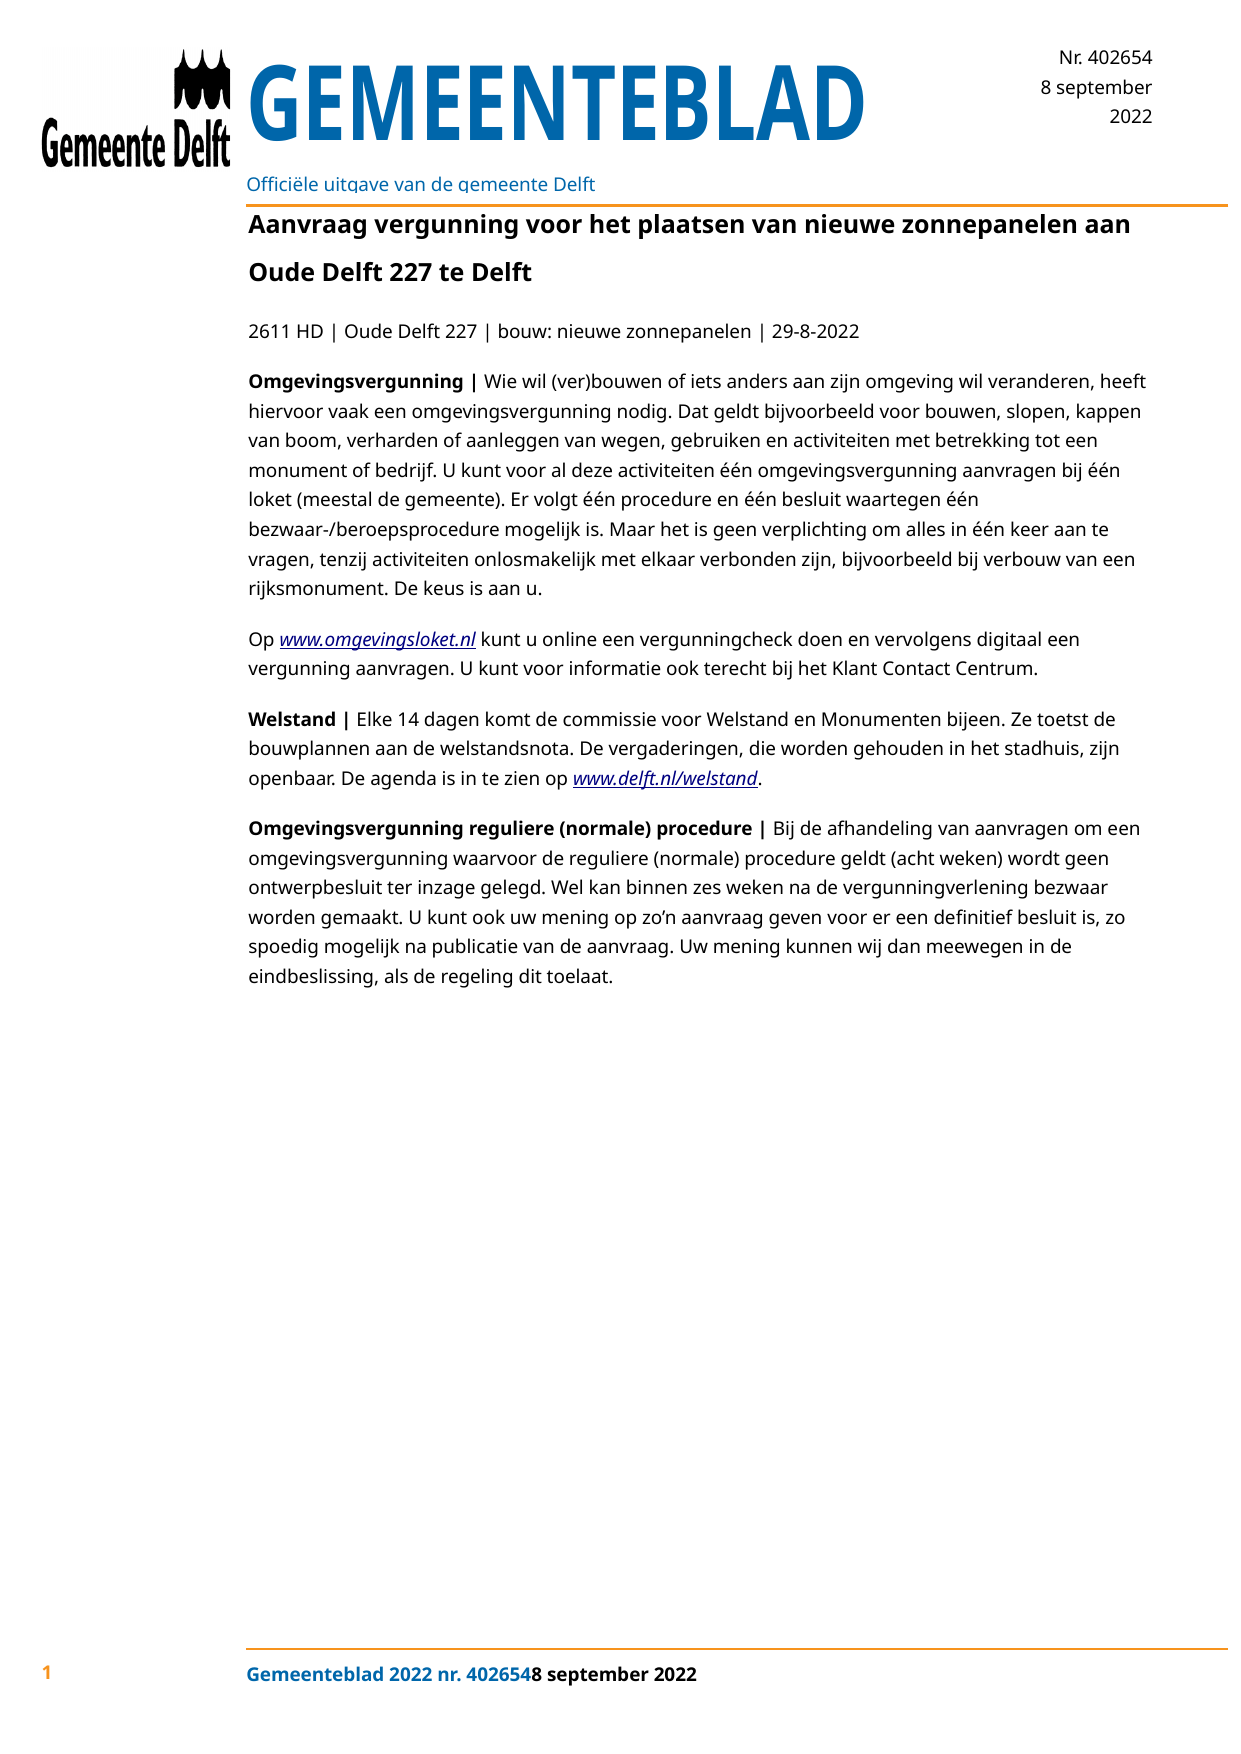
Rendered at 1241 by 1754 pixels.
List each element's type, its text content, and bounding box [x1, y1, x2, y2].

text Aanvraag vergunning voor het plaatsen van nieuwe zonnepanelen aan Oude Delft 227 te Delft [248, 207, 1152, 288]
text Omgevingsvergunning reguliere (normale) procedure | Bij de afhandeling van aanvragen om een omgevingsvergunning waarvoor de reguliere (normale) procedure geldt (acht weken) wordt geen ontwerpbesluit ter inzage gelegd. Wel kan binnen zes weken na de vergunningverlening bezwaar worden gemaakt. U kunt ook uw mening op zo’n aanvraag geven voor er een definitief besluit is, zo spoedig mogelijk na publicatie van de aanvraag. Uw mening kunnen wij dan meewegen in de eindbeslissing, als de regeling dit toelaat. [248, 815, 1152, 989]
picture [41, 47, 231, 172]
text Omgevingsvergunning | Wie wil (ver)bouwen of iets anders aan zijn omgeving wil veranderen, heeft hiervoor vaak een omgevingsvergunning nodig. Dat geldt bijvoorbeeld voor bouwen, slopen, kappen van boom, verharden of aanleggen van wegen, gebruiken en activiteiten met betrekking tot een monument of bedrijf. U kunt voor al deze activiteiten één omgevingsvergunning aanvragen bij één loket (meestal de gemeente). Er volgt één procedure en één besluit waartegen één bezwaar-/beroepsprocedure mogelijk is. Maar het is geen verplichting om alles in één keer aan te vragen, tenzij activiteiten onlosmakelijk met elkaar verbonden zijn, bijvoorbeeld bij verbouw van een rijksmonument. De keus is aan u. [248, 368, 1152, 601]
text 2611 HD | Oude Delft 227 | bouw: nieuwe zonnepanelen | 29-8-2022 [248, 318, 1152, 344]
text Op www.omgevingsloket.nl kunt u online een vergunningcheck doen en vervolgens digitaal een vergunning aanvragen. U kunt voor informatie ook terecht bij het Klant Contact Centrum. [248, 626, 1152, 681]
text Welstand | Elke 14 dagen komt de commissie voor Welstand en Monumenten bijeen. Ze toetst de bouwplannen aan de welstandsnota. De vergaderingen, die worden gehouden in het stadhuis, zijn openbaar. De agenda is in te zien op www.delft.nl/welstand. [248, 706, 1152, 791]
